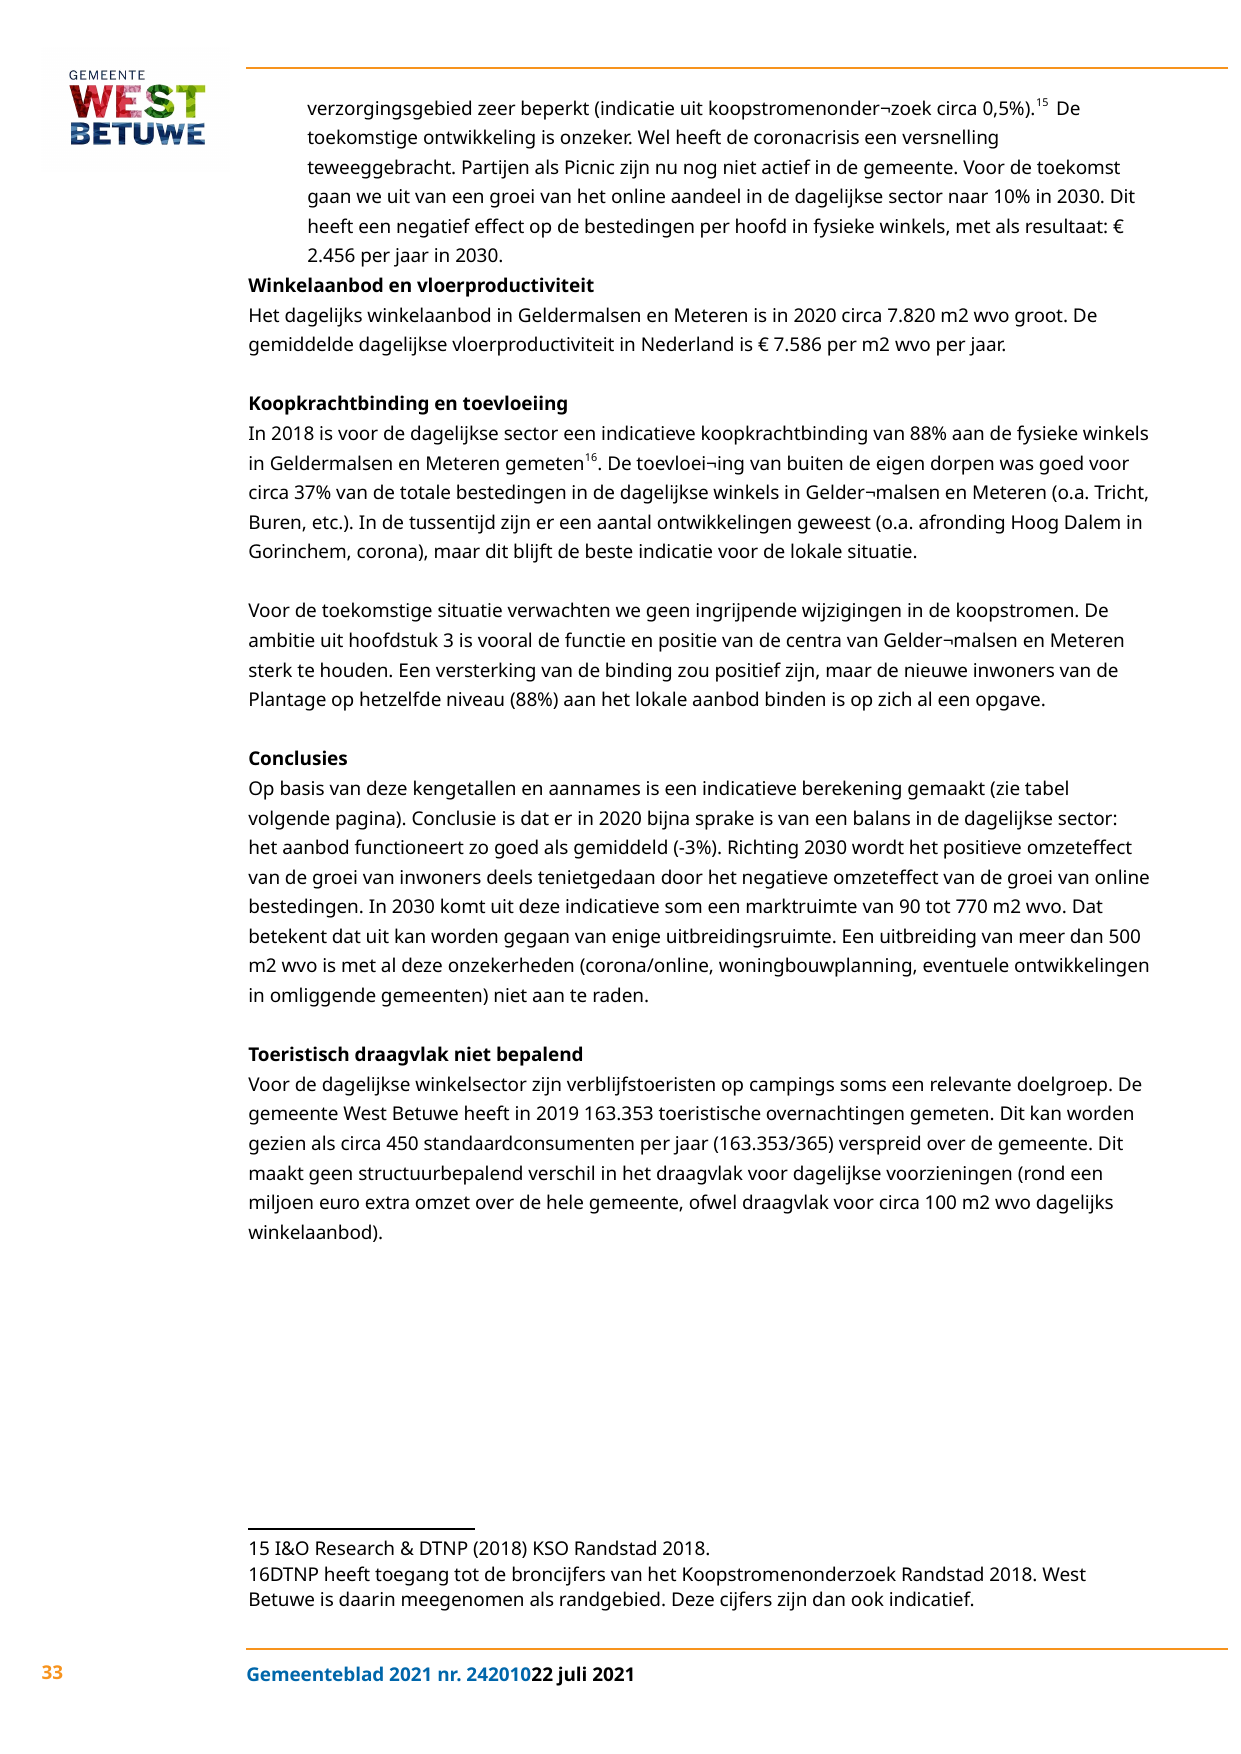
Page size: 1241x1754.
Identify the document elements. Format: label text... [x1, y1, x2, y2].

text Koopkrachtbinding en toevloeiing [248, 391, 1152, 416]
text Voor de dagelijkse winkelsector zijn verblijfstoeristen op campings soms een relevante doelgroep. De gemeente West Betuwe heeft in 2019 163.353 toeristische overnachtingen gemeten. Dit kan worden gezien als circa 450 standaardconsumenten per jaar (163.353/365) verspreid over de gemeente. Dit maakt geen structuurbepalend verschil in het draagvlak voor dagelijkse voorzieningen (rond een miljoen euro extra omzet over de hele gemeente, ofwel draagvlak voor circa 100 m2 wvo dagelijks winkelaanbod). [248, 1071, 1152, 1245]
list I&O Research & DTNP (2018) KSO Randstad 2018. [248, 1535, 1152, 1561]
text Conclusies [248, 746, 1152, 771]
list verzorgingsgebied zeer beperkt (indicatie uit koopstromenonder¬zoek circa 0,5%). De toekomstige ontwikkeling is onzeker. Wel heeft de coronacrisis een versnelling teweeggebracht. Partijen als Picnic zijn nu nog niet actief in de gemeente. Voor de toekomst gaan we uit van een groei van het online aandeel in de dagelijkse sector naar 10% in 2030. Dit heeft een negatief effect op de bestedingen per hoofd in fysieke winkels, met als resultaat: € 2.456 per jaar in 2030. [248, 95, 1152, 268]
text Voor de toekomstige situatie verwachten we geen ingrijpende wijzigingen in de koopstromen. De ambitie uit hoofdstuk 3 is vooral de functie en positie van de centra van Gelder¬malsen en Meteren sterk te houden. Een versterking van de binding zou positief zijn, maar de nieuwe inwoners van de Plantage op hetzelfde niveau (88%) aan het lokale aanbod binden is op zich al een opgave. [248, 598, 1152, 712]
picture [41, 47, 231, 172]
text Op basis van deze kengetallen en aannames is een indicatieve berekening gemaakt (zie tabel volgende pagina). Conclusie is dat er in 2020 bijna sprake is van een balans in de dagelijkse sector: het aanbod functioneert zo goed als gemiddeld (-3%). Richting 2030 wordt het positieve omzeteffect van de groei van inwoners deels tenietgedaan door het negatieve omzeteffect van de groei van online bestedingen. In 2030 komt uit deze indicatieve som een marktruimte van 90 tot 770 m2 wvo. Dat betekent dat uit kan worden gegaan van enige uitbreidingsruimte. Een uitbreiding van meer dan 500 m2 wvo is met al deze onzekerheden (corona/online, woningbouwplanning, eventuele ontwikkelingen in omliggende gemeenten) niet aan te raden. [248, 775, 1152, 1008]
text Winkelaanbod en vloerproductiviteit [248, 272, 1152, 298]
text In 2018 is voor de dagelijkse sector een indicatieve koopkrachtbinding van 88% aan de fysieke winkels in Geldermalsen en Meteren gemeten. De toevloei¬ing van buiten de eigen dorpen was goed voor circa 37% van de totale bestedingen in de dagelijkse winkels in Gelder¬malsen en Meteren (o.a. Tricht, Buren, etc.). In de tussentijd zijn er een aantal ontwikkelingen geweest (o.a. afronding Hoog Dalem in Gorinchem, corona), maar dit blijft de beste indicatie voor de lokale situatie. [248, 420, 1152, 564]
text Toeristisch draagvlak niet bepalend [248, 1041, 1152, 1067]
text Het dagelijks winkelaanbod in Geldermalsen en Meteren is in 2020 circa 7.820 m2 wvo groot. De gemiddelde dagelijkse vloerproductiviteit in Nederland is € 7.586 per m2 wvo per jaar. [248, 302, 1152, 357]
text DTNP heeft toegang tot de broncijfers van het Koopstromenonderzoek Randstad 2018. West Betuwe is daarin meegenomen als randgebied. Deze cijfers zijn dan ook indicatief. [248, 1561, 1152, 1612]
